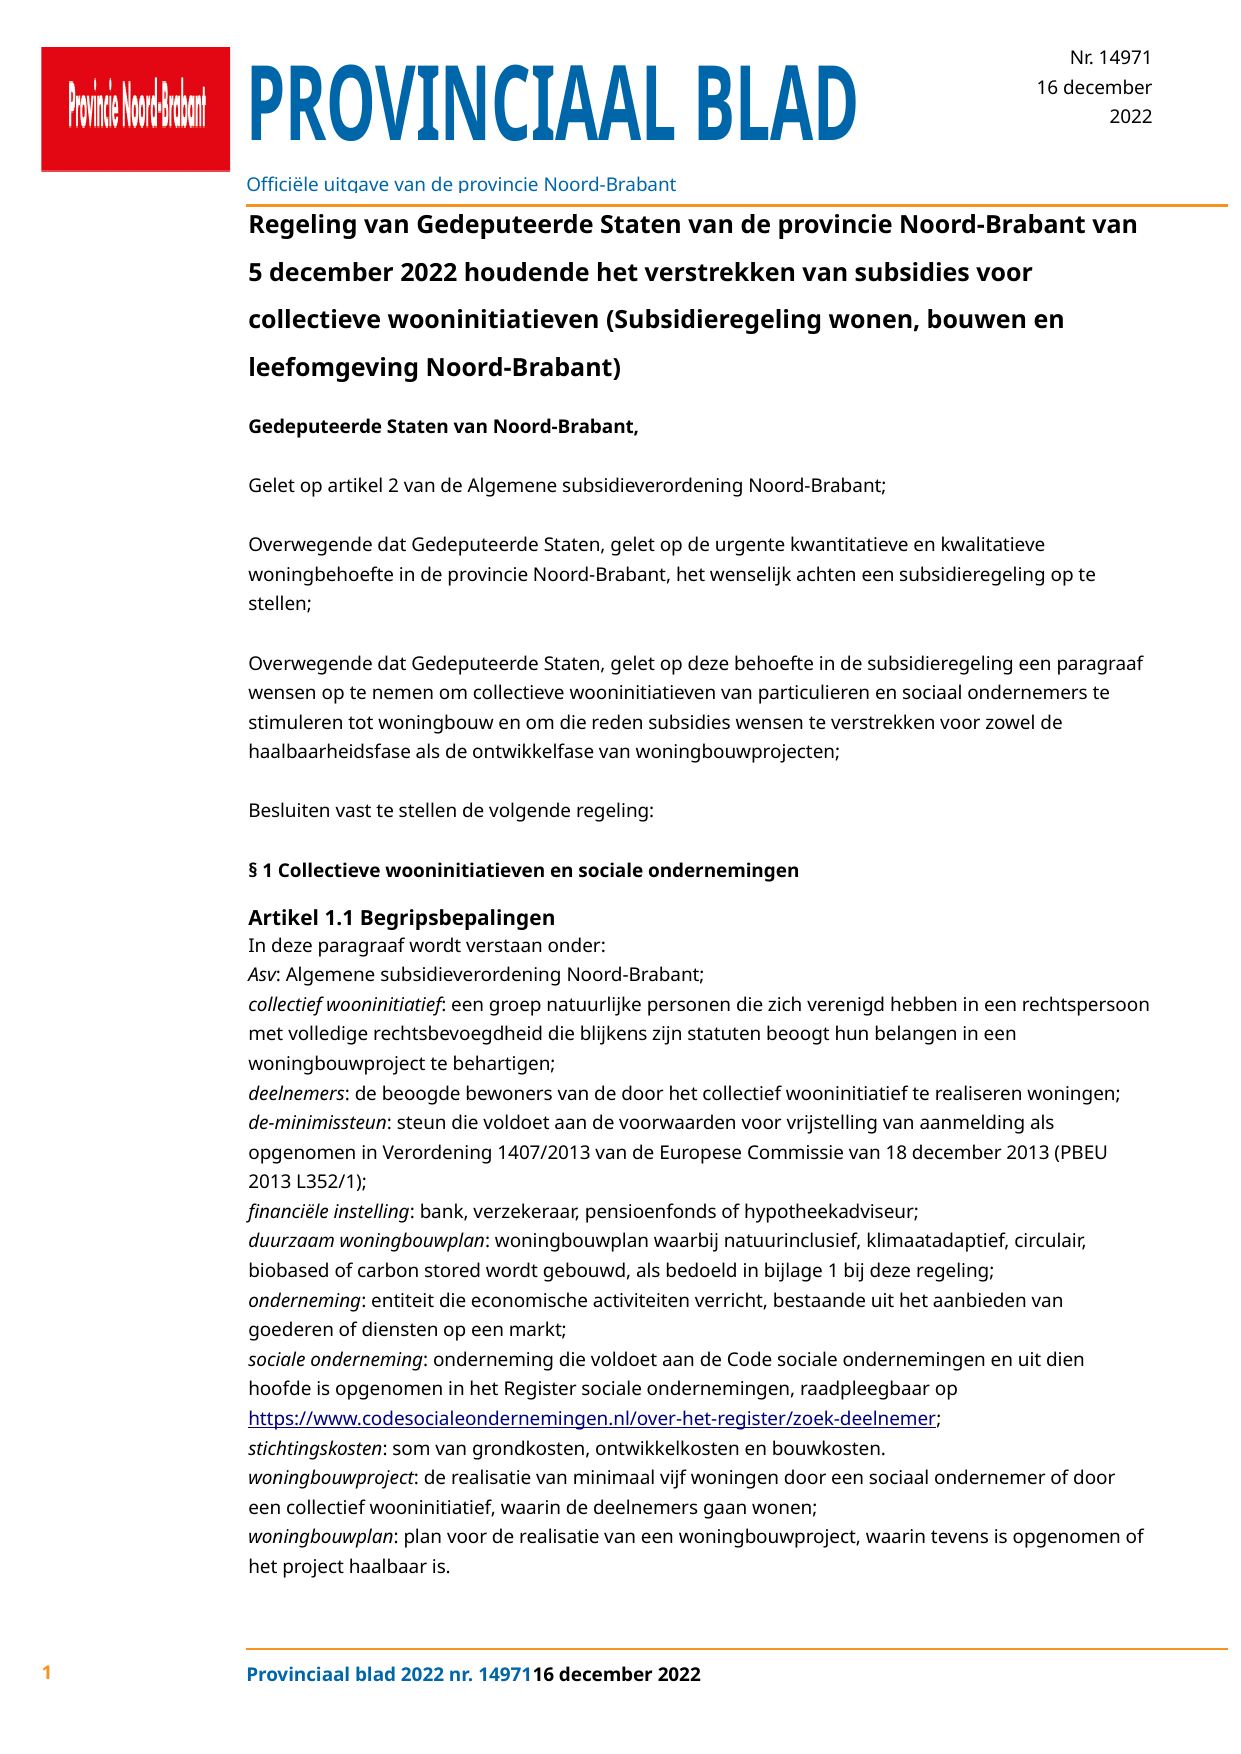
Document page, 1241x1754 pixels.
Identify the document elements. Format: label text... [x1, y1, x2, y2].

text Gelet op artikel 2 van de Algemene subsidieverordening Noord-Brabant; [248, 472, 1152, 498]
text de-minimissteun: steun die voldoet aan de voorwaarden voor vrijstelling van aanmelding als opgenomen in Verordening 1407/2013 van de Europese Commissie van 18 december 2013 (PBEU 2013 L352/1); [248, 1109, 1152, 1194]
text Asv: Algemene subsidieverordening Noord-Brabant; [248, 961, 1152, 987]
text Besluiten vast te stellen de volgende regeling: [248, 798, 1152, 823]
text woningbouwproject: de realisatie van minimaal vijf woningen door een sociaal ondernemer of door een collectief wooninitiatief, waarin de deelnemers gaan wonen; [248, 1464, 1152, 1520]
text sociale onderneming: onderneming die voldoet aan de Code sociale ondernemingen en uit dien hoofde is opgenomen in het Register sociale ondernemingen, raadpleegbaar op https://www.codesocialeondernemingen.nl/over-het-register/zoek-deelnemer; [248, 1346, 1152, 1431]
text Overwegende dat Gedeputeerde Staten, gelet op de urgente kwantitatieve en kwalitatieve woningbehoefte in de provincie Noord-Brabant, het wenselijk achten een subsidieregeling op te stellen; [248, 531, 1152, 616]
text duurzaam woningbouwplan: woningbouwplan waarbij natuurinclusief, klimaatadaptief, circulair, biobased of carbon stored wordt gebouwd, als bedoeld in bijlage 1 bij deze regeling; [248, 1228, 1152, 1283]
text Artikel 1.1 Begripsbepalingen [248, 903, 1152, 932]
text Regeling van Gedeputeerde Staten van de provincie Noord-Brabant van 5 december 2022 houdende het verstrekken van subsidies voor collectieve wooninitiatieven (Subsidieregeling wonen, bouwen en leefomgeving Noord-Brabant) [248, 207, 1152, 384]
picture [41, 47, 231, 172]
text In deze paragraaf wordt verstaan onder: [248, 932, 1152, 958]
text collectief wooninitiatief: een groep natuurlijke personen die zich verenigd hebben in een rechtspersoon met volledige rechtsbevoegdheid die blijkens zijn statuten beoogt hun belangen in een woningbouwproject te behartigen; [248, 991, 1152, 1076]
text § 1 Collectieve wooninitiatieven en sociale ondernemingen [248, 857, 1152, 883]
text deelnemers: de beoogde bewoners van de door het collectief wooninitiatief te realiseren woningen; [248, 1080, 1152, 1106]
text Overwegende dat Gedeputeerde Staten, gelet op deze behoefte in de subsidieregeling een paragraaf wensen op te nemen om collectieve wooninitiatieven van particulieren en sociaal ondernemers te stimuleren tot woningbouw en om die reden subsidies wensen te verstrekken voor zowel de haalbaarheidsfase als de ontwikkelfase van woningbouwprojecten; [248, 650, 1152, 764]
text financiële instelling: bank, verzekeraar, pensioenfonds of hypotheekadviseur; [248, 1198, 1152, 1224]
text stichtingskosten: som van grondkosten, ontwikkelkosten en bouwkosten. [248, 1435, 1152, 1461]
text woningbouwplan: plan voor de realisatie van een woningbouwproject, waarin tevens is opgenomen of het project haalbaar is. [248, 1523, 1152, 1579]
text onderneming: entiteit die economische activiteiten verricht, bestaande uit het aanbieden van goederen of diensten op een markt; [248, 1287, 1152, 1342]
text Gedeputeerde Staten van Noord-Brabant, [248, 413, 1152, 439]
